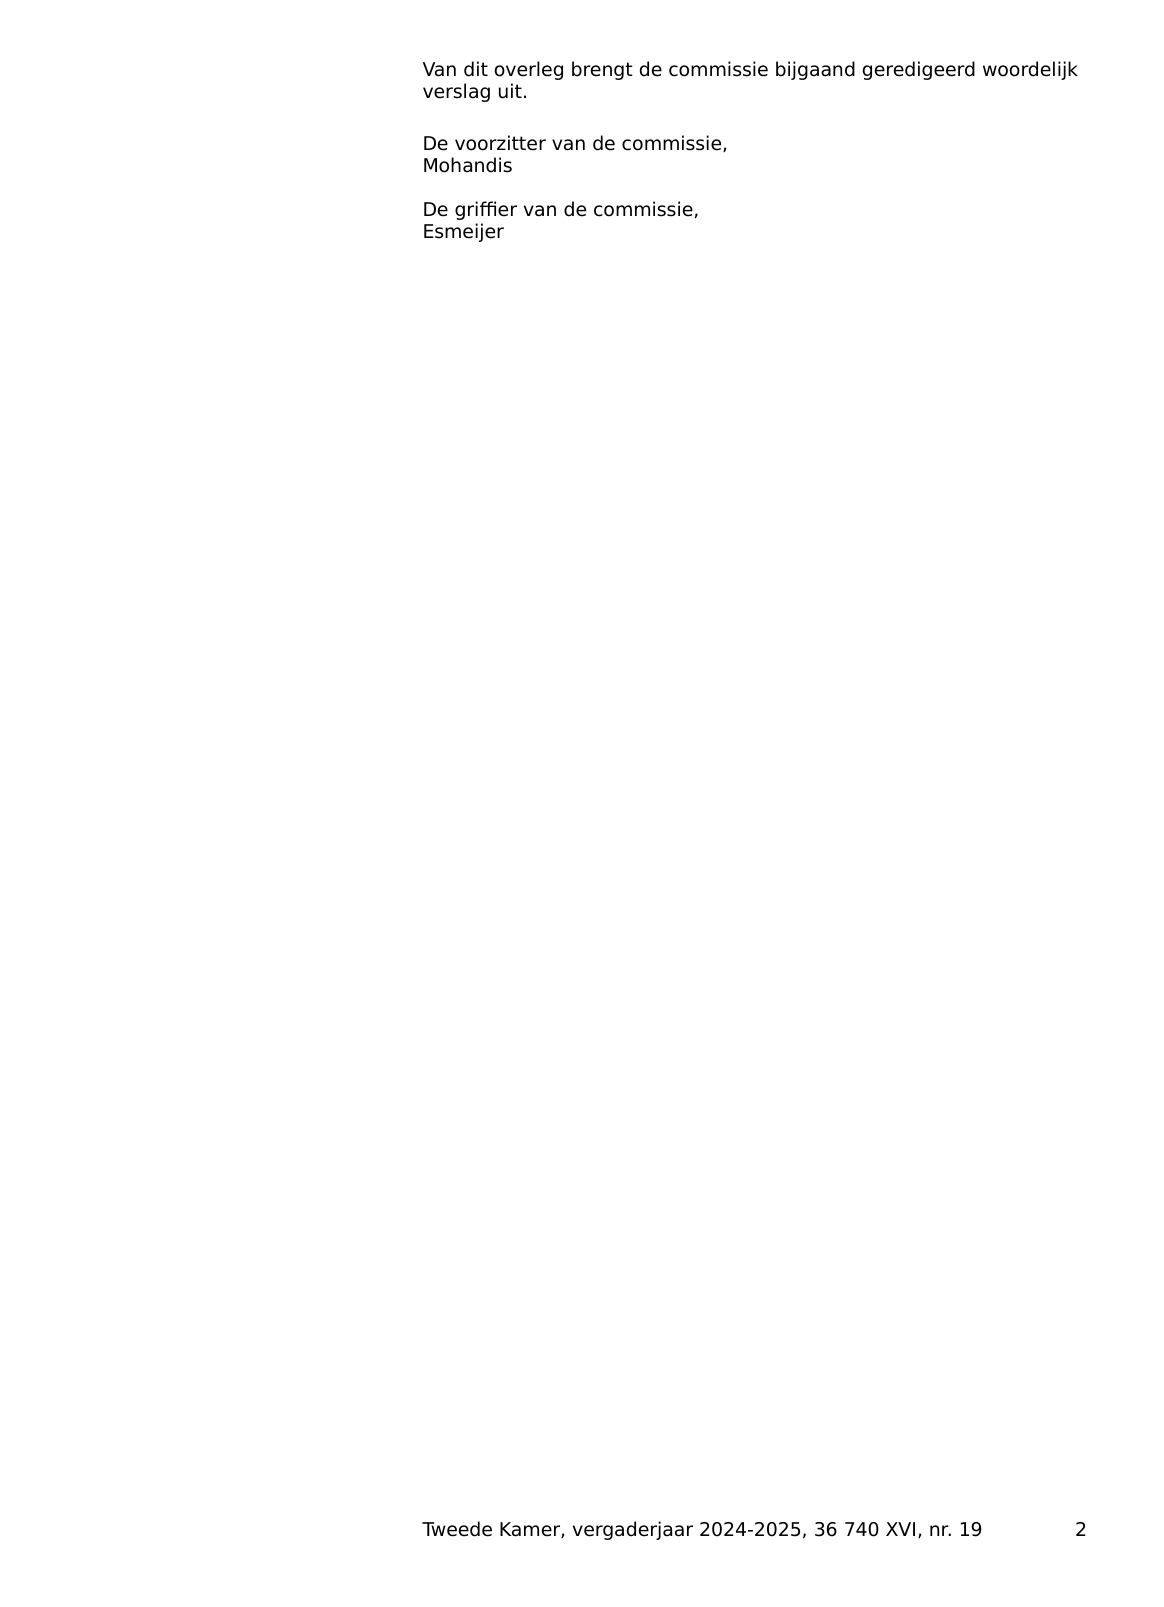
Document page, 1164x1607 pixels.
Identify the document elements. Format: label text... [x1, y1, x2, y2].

text Van dit overleg brengt de commissie bijgaand geredigeerd woordelijk verslag uit. [422, 59, 1087, 103]
text De griffier van de commissie, Esmeijer [422, 199, 1087, 243]
text De voorzitter van de commissie, Mohandis [422, 133, 1087, 177]
